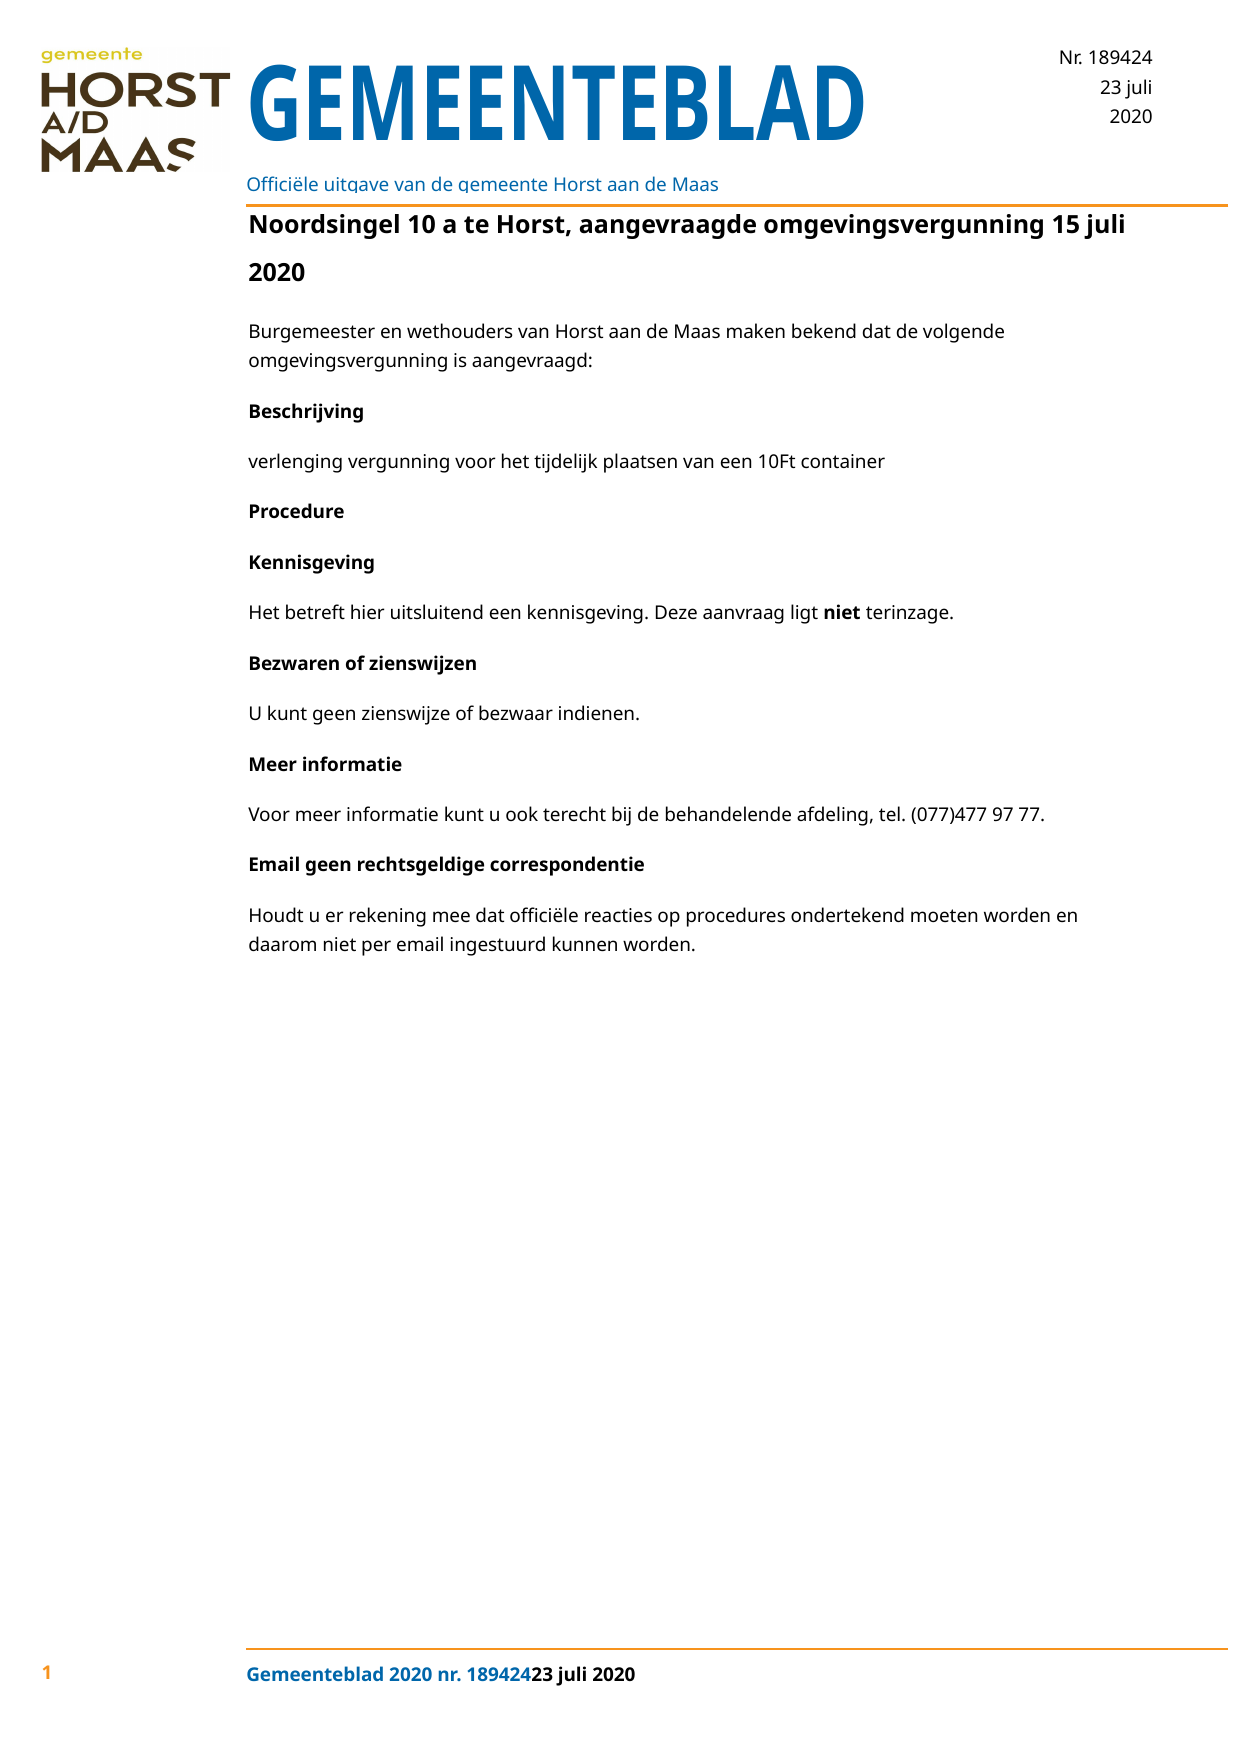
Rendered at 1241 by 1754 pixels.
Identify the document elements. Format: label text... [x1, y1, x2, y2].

text Burgemeester en wethouders van Horst aan de Maas maken bekend dat de volgende omgevingsvergunning is aangevraagd: [248, 318, 1152, 373]
text Voor meer informatie kunt u ook terecht bij de behandelende afdeling, tel. (077)477 97 77. [248, 801, 1152, 827]
text Noordsingel 10 a te Horst, aangevraagde omgevingsvergunning 15 juli 2020 [248, 207, 1152, 288]
text verlenging vergunning voor het tijdelijk plaatsen van een 10Ft container [248, 448, 1152, 474]
text Bezwaren of zienswijzen [248, 650, 1152, 676]
text Meer informatie [248, 751, 1152, 777]
text Procedure [248, 499, 1152, 524]
text Kennisgeving [248, 549, 1152, 575]
text Email geen rechtsgeldige correspondentie [248, 852, 1152, 877]
text Beschrijving [248, 398, 1152, 424]
text U kunt geen zienswijze of bezwaar indienen. [248, 700, 1152, 726]
picture [41, 47, 231, 172]
text Het betreft hier uitsluitend een kennisgeving. Deze aanvraag ligt niet terinzage. [248, 599, 1152, 625]
text Houdt u er rekening mee dat officiële reacties op procedures ondertekend moeten worden en daarom niet per email ingestuurd kunnen worden. [248, 902, 1152, 957]
